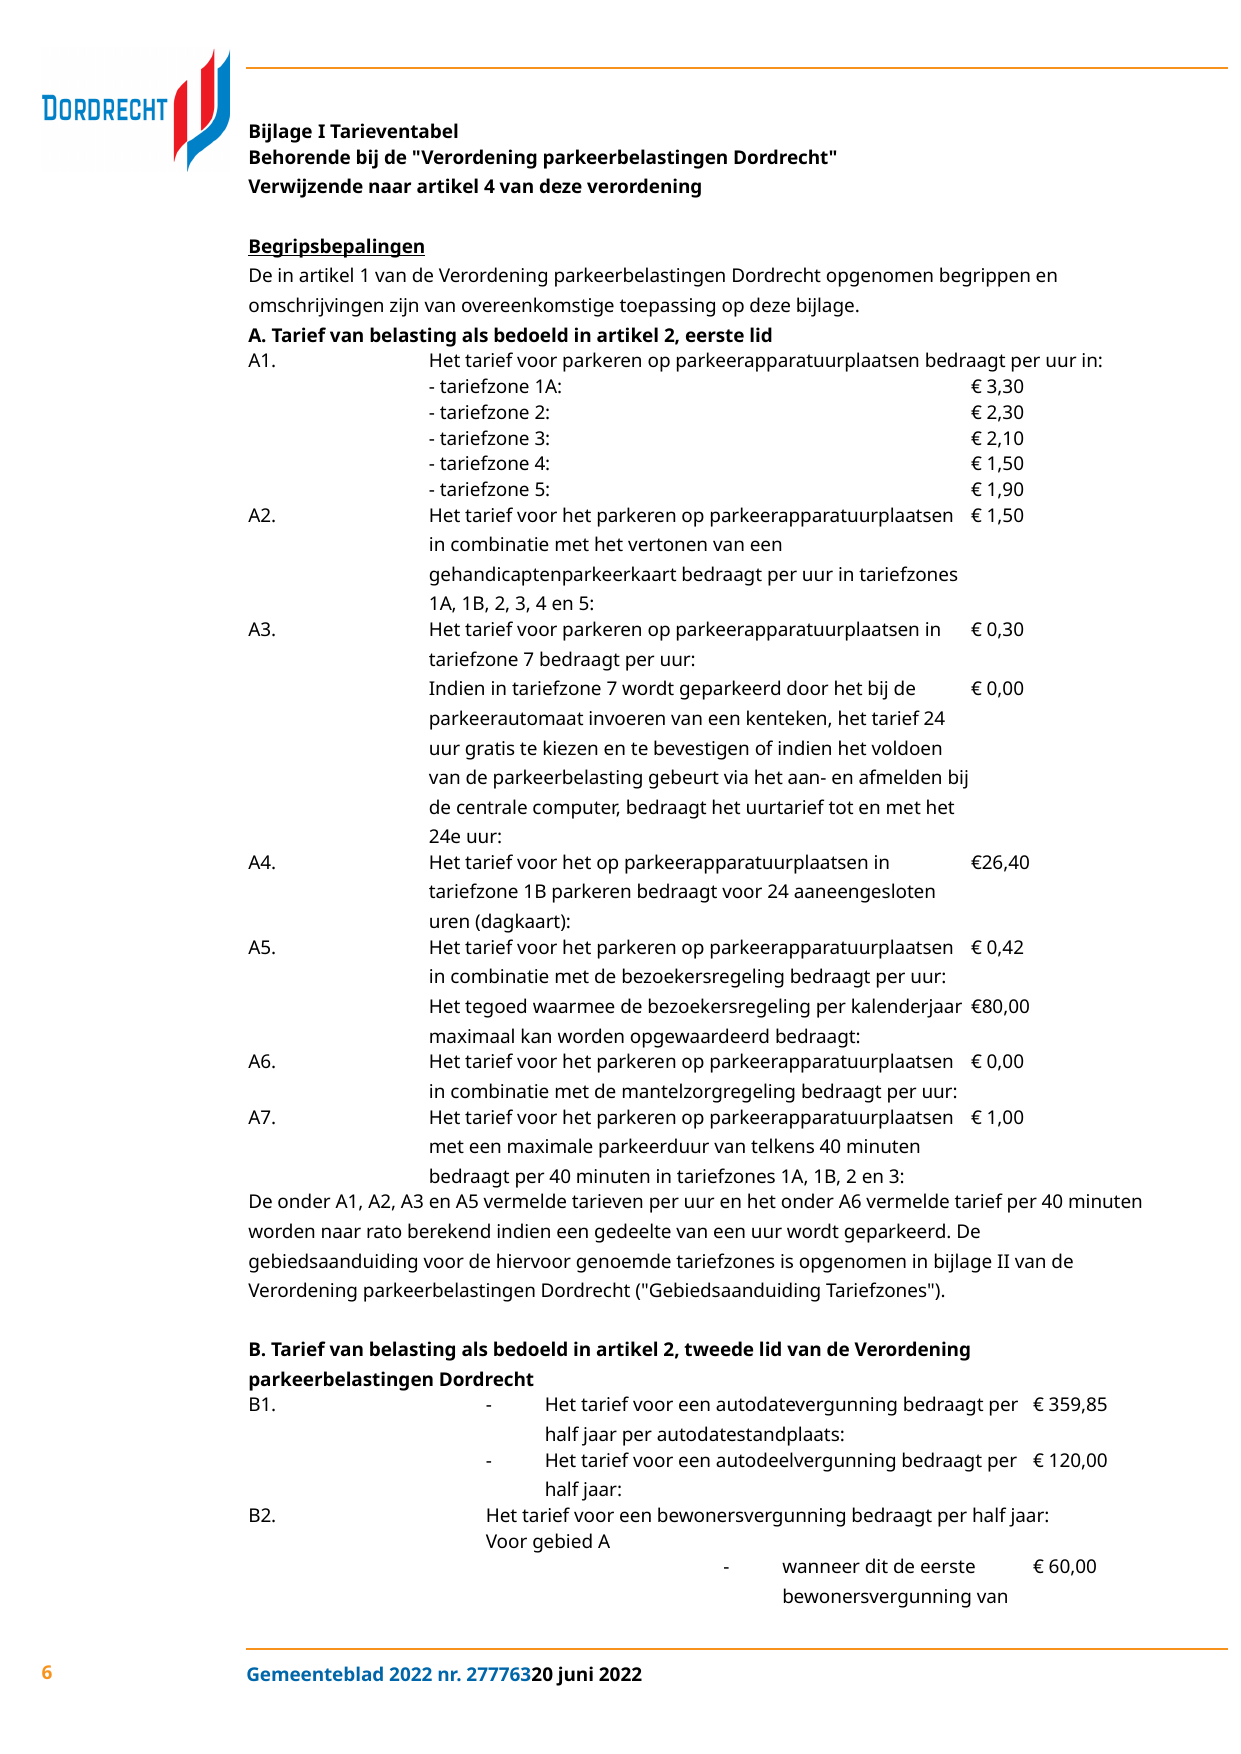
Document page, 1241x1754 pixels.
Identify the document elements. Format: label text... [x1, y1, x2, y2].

table_cell - tariefzone 2: [429, 399, 609, 425]
table_cell Het tarief voor een bewonersvergunning bedraagt per half jaar: [486, 1502, 1152, 1528]
table_cell Het tarief voor parkeren op parkeerapparatuurplaatsen bedraagt per uur in: [429, 348, 1152, 373]
table_header B. Tarief van belasting als bedoeld in artikel 2, tweede lid van de Verordening parkeerbelastingen Dordrecht [248, 1336, 1152, 1391]
table_cell Het tarief voor het parkeren op parkeerapparatuurplaatsen met een maximale parkeerduur van telkens 40 minuten bedraagt per 40 minuten in tariefzones 1A, 1B, 2 en 3: [429, 1104, 971, 1189]
table_cell € 1,50 [971, 502, 1152, 616]
table_cell € 0,30 € 0,00 [971, 616, 1152, 849]
table_cell B1. [248, 1391, 486, 1447]
table_cell A3. [248, 616, 429, 849]
table_cell [790, 425, 971, 450]
table_cell € 2,30 [971, 399, 1152, 425]
table_cell [723, 1528, 1033, 1553]
table_cell € 2,10 [971, 425, 1152, 450]
table_cell Het tarief voor een autodatevergunning bedraagt per half jaar per autodatestandplaats: [486, 1391, 1033, 1447]
table_cell B2. [248, 1502, 486, 1528]
text Bijlage I Tarieventabel [248, 116, 1152, 144]
table_cell [248, 1528, 486, 1553]
table_cell A4. [248, 849, 429, 934]
table_cell Het tarief voor het parkeren op parkeerapparatuurplaatsen in combinatie met de bezoekersregeling bedraagt per uur: Het tegoed waarmee de bezoekersregeling per kalenderjaar maximaal kan worden opgewaardeerd bedraagt: [429, 934, 971, 1048]
table_cell Het tarief voor parkeren op parkeerapparatuurplaatsen in tariefzone 7 bedraagt per uur: Indien in tariefzone 7 wordt geparkeerd door het bij de parkeerautomaat invoeren van een kenteken, het tarief 24 uur gratis te kiezen en te bevestigen of indien het voldoen van de parkeerbelasting gebeurt via het aan- en afmelden bij de centrale computer, bedraagt het uurtarief tot en met het 24e uur: [429, 616, 971, 849]
table_cell Het tarief voor een autodeelvergunning bedraagt per half jaar: [486, 1447, 1033, 1502]
table_cell € 1,00 [971, 1104, 1152, 1189]
table_cell A6. [248, 1049, 429, 1104]
table_cell - tariefzone 3: [429, 425, 609, 450]
table_cell [486, 1554, 723, 1609]
table_cell A7. [248, 1104, 429, 1189]
table_header A. Tarief van belasting als bedoeld in artikel 2, eerste lid [248, 322, 1152, 347]
table_cell De onder A1, A2, A3 en A5 vermelde tarieven per uur en het onder A6 vermelde tarief per 40 minuten worden naar rato berekend indien een gedeelte van een uur wordt geparkeerd. De gebiedsaanduiding voor de hiervoor genoemde tariefzones is opgenomen in bijlage II van de Verordening parkeerbelastingen Dordrecht ("Gebiedsaanduiding Tariefzones"). [248, 1189, 1152, 1303]
table_cell Voor gebied A [486, 1528, 723, 1553]
table_cell [248, 1447, 486, 1502]
table_cell [248, 425, 429, 450]
table_cell € 3,30 [971, 373, 1152, 399]
table_cell € 1,90 [971, 476, 1152, 502]
picture [41, 47, 231, 172]
table_cell [248, 373, 429, 399]
text Verwijzende naar artikel 4 van deze verordening [248, 174, 1152, 199]
table_cell A2. [248, 502, 429, 616]
table_cell €26,40 [971, 849, 1152, 934]
text Begripsbepalingen [248, 233, 1152, 259]
table_cell € 359,85 [1033, 1391, 1152, 1447]
table_cell A1. [248, 348, 429, 373]
text De in artikel 1 van de Verordening parkeerbelastingen Dordrecht opgenomen begrippen en omschrijvingen zijn van overeenkomstige toepassing op deze bijlage. [248, 262, 1152, 318]
table_cell - tariefzone 5: [429, 476, 609, 502]
table_cell [790, 373, 971, 399]
table_cell € 60,00 [1033, 1554, 1152, 1609]
table_cell - tariefzone 4: [429, 450, 609, 476]
table_cell [248, 399, 429, 425]
table_cell [609, 373, 790, 399]
table_cell [248, 476, 429, 502]
table_cell € 0,42 €80,00 [971, 934, 1152, 1048]
table_cell - tariefzone 1A: [429, 373, 609, 399]
table_cell [609, 476, 790, 502]
table_cell Het tarief voor het op parkeerapparatuurplaatsen in tariefzone 1B parkeren bedraagt voor 24 aaneengesloten uren (dagkaart): [429, 849, 971, 934]
table_cell Het tarief voor het parkeren op parkeerapparatuurplaatsen in combinatie met het vertonen van een gehandicaptenparkeerkaart bedraagt per uur in tariefzones 1A, 1B, 2, 3, 4 en 5: [429, 502, 971, 616]
table_cell [248, 450, 429, 476]
table_cell [609, 399, 790, 425]
table_cell [790, 399, 971, 425]
table_cell € 1,50 [971, 450, 1152, 476]
table_cell [609, 450, 790, 476]
table_cell Het tarief voor het parkeren op parkeerapparatuurplaatsen in combinatie met de mantelzorgregeling bedraagt per uur: [429, 1049, 971, 1104]
table_cell [790, 450, 971, 476]
table_cell [790, 476, 971, 502]
table_cell € 120,00 [1033, 1447, 1152, 1502]
table_cell [248, 1554, 486, 1609]
text Behorende bij de "Verordening parkeerbelastingen Dordrecht" [248, 144, 1152, 170]
table_cell [609, 425, 790, 450]
table_cell [1033, 1528, 1152, 1553]
table_cell A5. [248, 934, 429, 1048]
table_cell € 0,00 [971, 1049, 1152, 1104]
table_cell wanneer dit de eerste bewonersvergunning van [723, 1554, 1033, 1609]
